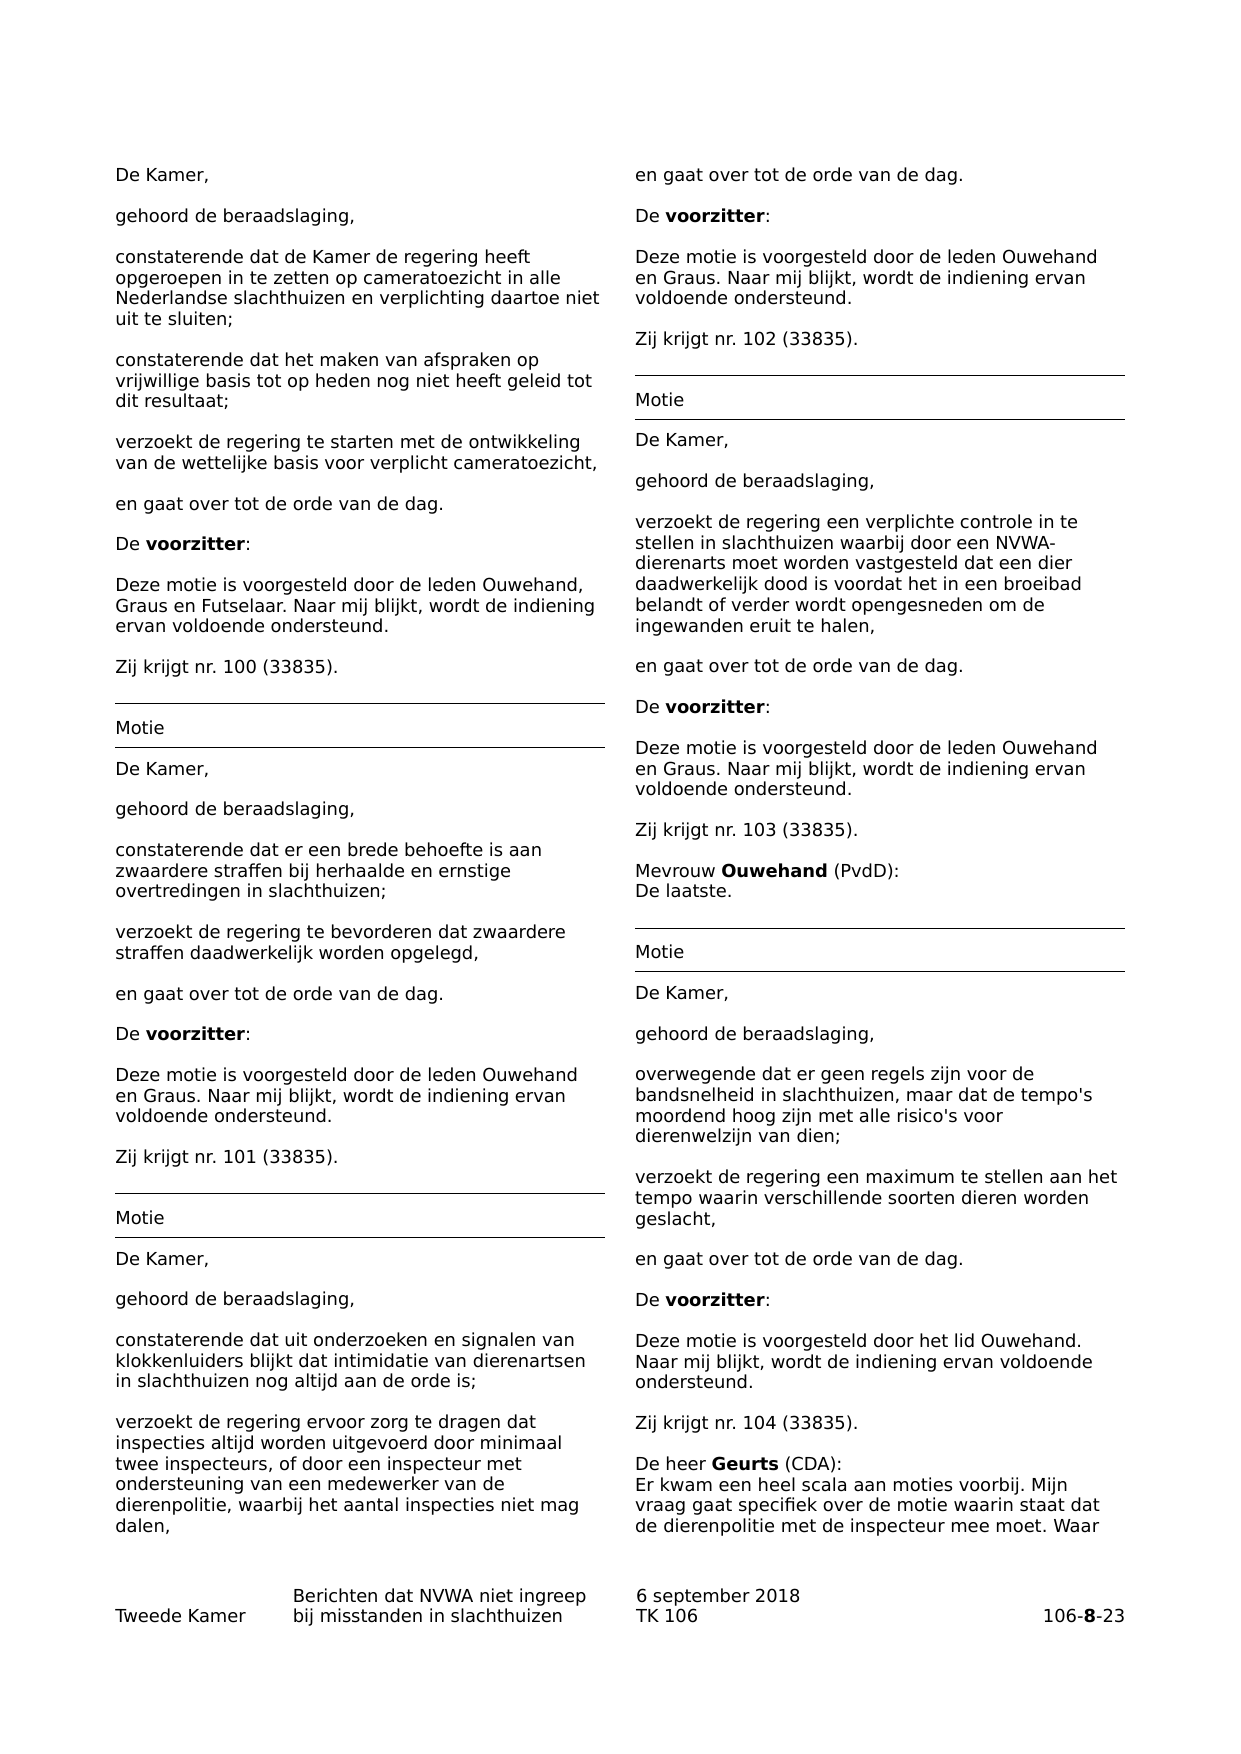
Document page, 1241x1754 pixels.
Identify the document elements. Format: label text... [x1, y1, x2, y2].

text verzoekt de regering een maximum te stellen aan het tempo waarin verschillende soorten dieren worden geslacht, [635, 1167, 1125, 1229]
text Motie [115, 718, 605, 738]
text gehoord de beraadslaging, [635, 1023, 1125, 1044]
text De heer Geurts (CDA): [635, 1454, 1125, 1474]
text De Kamer, [115, 165, 605, 186]
text constaterende dat het maken van afspraken op vrijwillige basis tot op heden nog niet heeft geleid tot dit resultaat; [115, 350, 605, 412]
text verzoekt de regering ervoor zorg te dragen dat inspecties altijd worden uitgevoerd door minimaal twee inspecteurs, of door een inspecteur met ondersteuning van een medewerker van de dierenpolitie, waarbij het aantal inspecties niet mag dalen, [115, 1412, 605, 1536]
text gehoord de beraadslaging, [115, 206, 605, 227]
text constaterende dat de Kamer de regering heeft opgeroepen in te zetten op cameratoezicht in alle Nederlandse slachthuizen en verplichting daartoe niet uit te sluiten; [115, 247, 605, 330]
text constaterende dat uit onderzoeken en signalen van klokkenluiders blijkt dat intimidatie van dierenartsen in slachthuizen nog altijd aan de orde is; [115, 1330, 605, 1392]
text en gaat over tot de orde van de dag. [635, 656, 1125, 677]
text Deze motie is voorgesteld door de leden Ouwehand en Graus. Naar mij blijkt, wordt de indiening ervan voldoende ondersteund. [635, 738, 1125, 800]
text Zij krijgt nr. 100 (33835). [115, 657, 605, 678]
text De voorzitter: [635, 1290, 1125, 1311]
text gehoord de beraadslaging, [115, 1289, 605, 1310]
text en gaat over tot de orde van de dag. [635, 1249, 1125, 1270]
text en gaat over tot de orde van de dag. [115, 983, 605, 1004]
text De laatste. [635, 881, 1125, 902]
text en gaat over tot de orde van de dag. [115, 493, 605, 514]
text De Kamer, [635, 983, 1125, 1003]
text De voorzitter: [635, 697, 1125, 718]
text Zij krijgt nr. 104 (33835). [635, 1413, 1125, 1434]
text Zij krijgt nr. 102 (33835). [635, 329, 1125, 350]
text verzoekt de regering te bevorderen dat zwaardere straffen daadwerkelijk worden opgelegd, [115, 922, 605, 963]
text constaterende dat er een brede behoefte is aan zwaardere straffen bij herhaalde en ernstige overtredingen in slachthuizen; [115, 840, 605, 902]
text De Kamer, [115, 1248, 605, 1269]
text De Kamer, [115, 758, 605, 779]
text Mevrouw Ouwehand (PvdD): [635, 861, 1125, 881]
text Deze motie is voorgesteld door het lid Ouwehand. Naar mij blijkt, wordt de indiening ervan voldoende ondersteund. [635, 1331, 1125, 1393]
text Motie [635, 942, 1125, 963]
text De Kamer, [635, 430, 1125, 451]
text Deze motie is voorgesteld door de leden Ouwehand, Graus en Futselaar. Naar mij blijkt, wordt de indiening ervan voldoende ondersteund. [115, 575, 605, 637]
text Motie [635, 389, 1125, 410]
text De voorzitter: [115, 534, 605, 555]
text Deze motie is voorgesteld door de leden Ouwehand en Graus. Naar mij blijkt, wordt de indiening ervan voldoende ondersteund. [115, 1065, 605, 1127]
text De voorzitter: [635, 206, 1125, 227]
text Er kwam een heel scala aan moties voorbij. Mijn vraag gaat specifiek over de motie waarin staat dat de dierenpolitie met de inspecteur mee moet. Waar [635, 1474, 1125, 1537]
text Motie [115, 1208, 605, 1228]
text overwegende dat er geen regels zijn voor de bandsnelheid in slachthuizen, maar dat de tempo's moordend hoog zijn met alle risico's voor dierenwelzijn van dien; [635, 1064, 1125, 1147]
text en gaat over tot de orde van de dag. [635, 165, 1125, 186]
text verzoekt de regering te starten met de ontwikkeling van de wettelijke basis voor verplicht cameratoezicht, [115, 432, 605, 473]
text verzoekt de regering een verplichte controle in te stellen in slachthuizen waarbij door een NVWA-dierenarts moet worden vastgesteld dat een dier daadwerkelijk dood is voordat het in een broeibad belandt of verder wordt opengesneden om de ingewanden eruit te halen, [635, 512, 1125, 636]
text Deze motie is voorgesteld door de leden Ouwehand en Graus. Naar mij blijkt, wordt de indiening ervan voldoende ondersteund. [635, 247, 1125, 309]
text De voorzitter: [115, 1024, 605, 1045]
text gehoord de beraadslaging, [115, 799, 605, 820]
text gehoord de beraadslaging, [635, 471, 1125, 492]
text Zij krijgt nr. 101 (33835). [115, 1147, 605, 1168]
text Zij krijgt nr. 103 (33835). [635, 820, 1125, 841]
